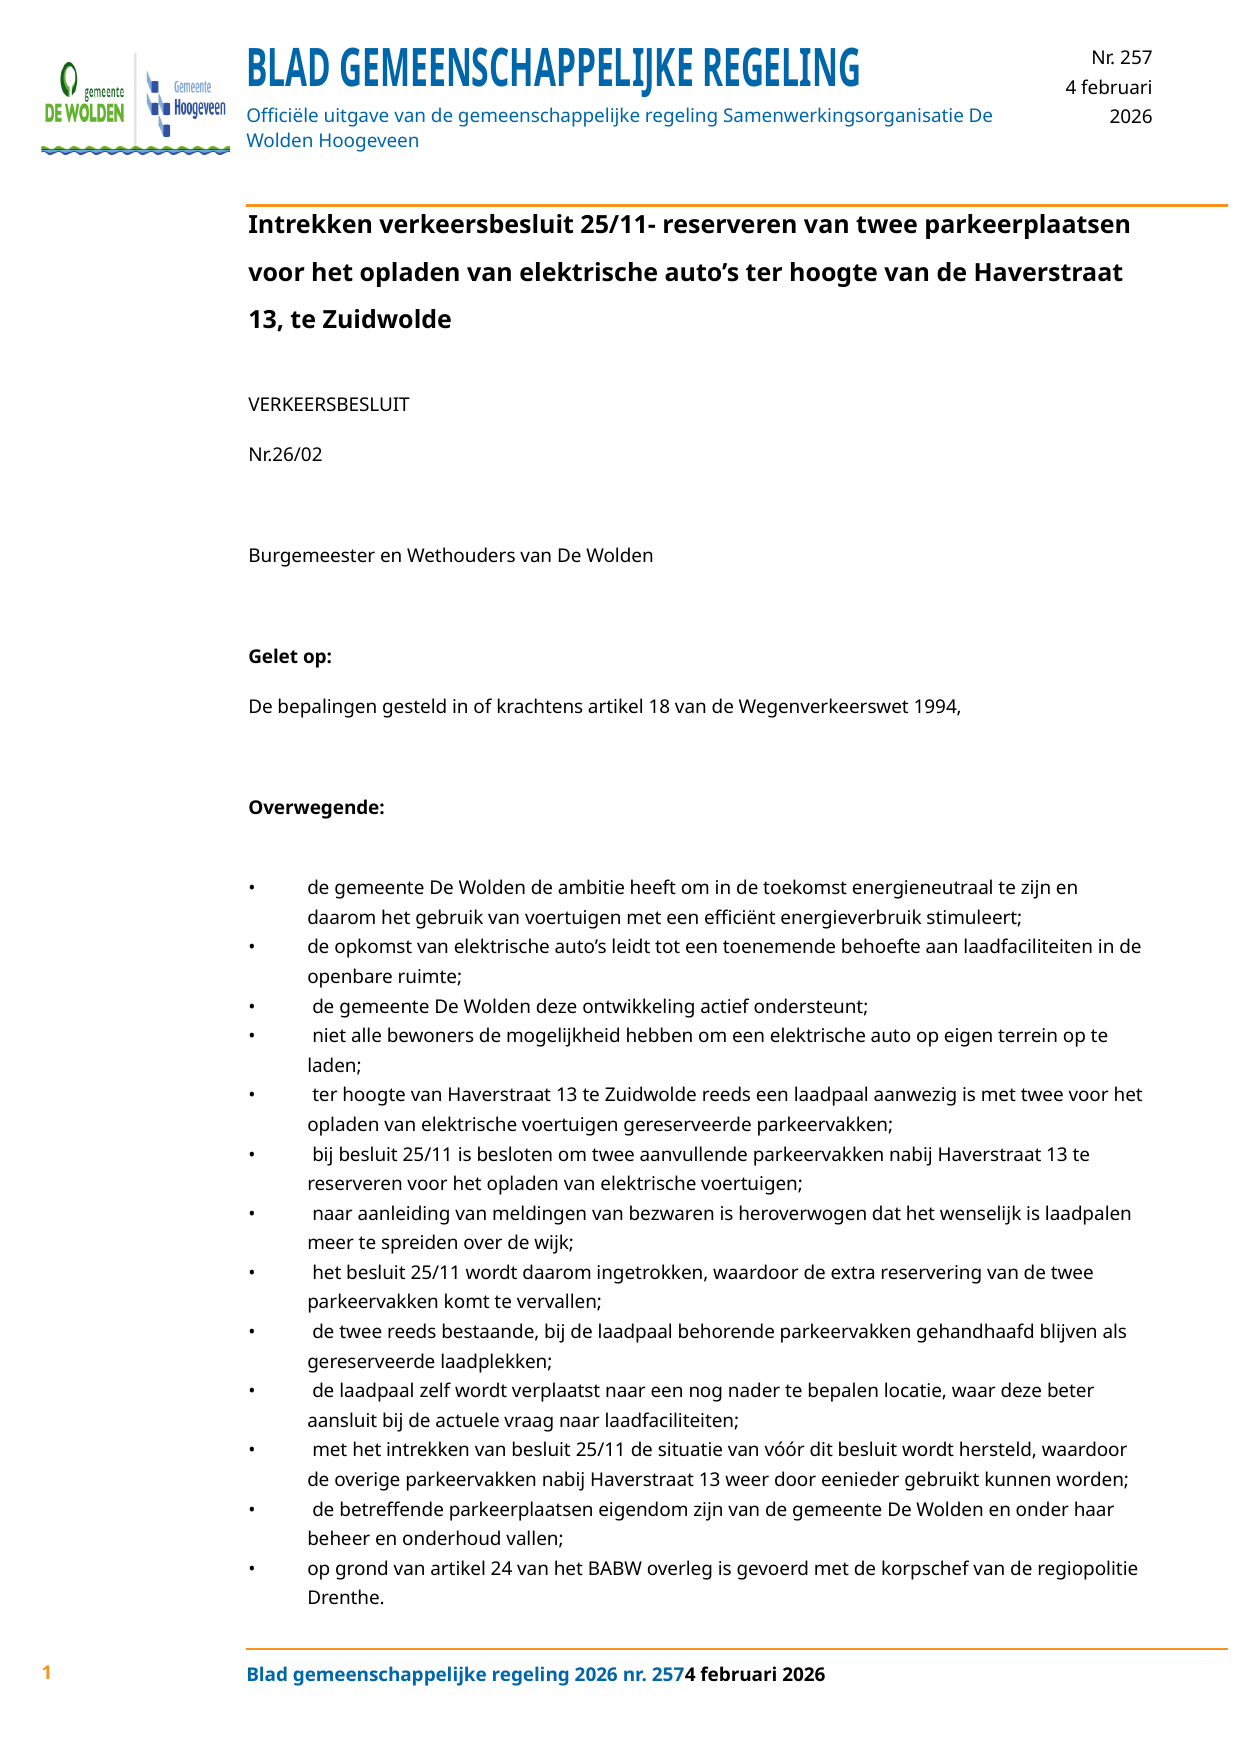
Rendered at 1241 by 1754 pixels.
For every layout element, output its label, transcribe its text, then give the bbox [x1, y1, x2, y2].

list niet alle bewoners de mogelijkheid hebben om een elektrische auto op eigen terrein op te laden; [248, 1022, 1152, 1078]
list ter hoogte van Haverstraat 13 te Zuidwolde reeds een laadpaal aanwezig is met twee voor het opladen van elektrische voertuigen gereserveerde parkeervakken; [248, 1082, 1152, 1137]
list naar aanleiding van meldingen van bezwaren is heroverwogen dat het wenselijk is laadpalen meer te spreiden over de wijk; [248, 1200, 1152, 1255]
list de gemeente De Wolden deze ontwikkeling actief ondersteunt; [248, 993, 1152, 1019]
list de opkomst van elektrische auto’s leidt tot een toenemende behoefte aan laadfaciliteiten in de openbare ruimte; [248, 934, 1152, 989]
text Burgemeester en Wethouders van De Wolden [248, 542, 1152, 568]
list het besluit 25/11 wordt daarom ingetrokken, waardoor de extra reservering van de twee parkeervakken komt te vervallen; [248, 1259, 1152, 1314]
list bij besluit 25/11 is besloten om twee aanvullende parkeervakken nabij Haverstraat 13 te reserveren voor het opladen van elektrische voertuigen; [248, 1141, 1152, 1196]
list op grond van artikel 24 van het BABW overleg is gevoerd met de korpschef van de regiopolitie Drenthe. [248, 1555, 1152, 1610]
list de laadpaal zelf wordt verplaatst naar een nog nader te bepalen locatie, waar deze beter aansluit bij de actuele vraag naar laadfaciliteiten; [248, 1377, 1152, 1433]
text De bepalingen gesteld in of krachtens artikel 18 van de Wegenverkeerswet 1994, [248, 694, 1152, 719]
text Gelet op: [248, 643, 1152, 669]
list de gemeente De Wolden de ambitie heeft om in de toekomst energieneutraal te zijn en daarom het gebruik van voertuigen met een efficiënt energieverbruik stimuleert; [248, 874, 1152, 930]
list met het intrekken van besluit 25/11 de situatie van vóór dit besluit wordt hersteld, waardoor de overige parkeervakken nabij Haverstraat 13 weer door eenieder gebruikt kunnen worden; [248, 1437, 1152, 1492]
text Overwegende: [248, 794, 1152, 820]
list de betreffende parkeerplaatsen eigendom zijn van de gemeente De Wolden en onder haar beheer en onderhoud vallen; [248, 1496, 1152, 1551]
text VERKEERSBESLUIT [248, 391, 1152, 417]
list de twee reeds bestaande, bij de laadpaal behorende parkeervakken gehandhaafd blijven als gereserveerde laadplekken; [248, 1318, 1152, 1374]
text Nr.26/02 [248, 442, 1152, 467]
picture [41, 47, 231, 172]
text Intrekken verkeersbesluit 25/11- reserveren van twee parkeerplaatsen voor het opladen van elektrische auto’s ter hoogte van de Haverstraat 13, te Zuidwolde [248, 207, 1152, 336]
